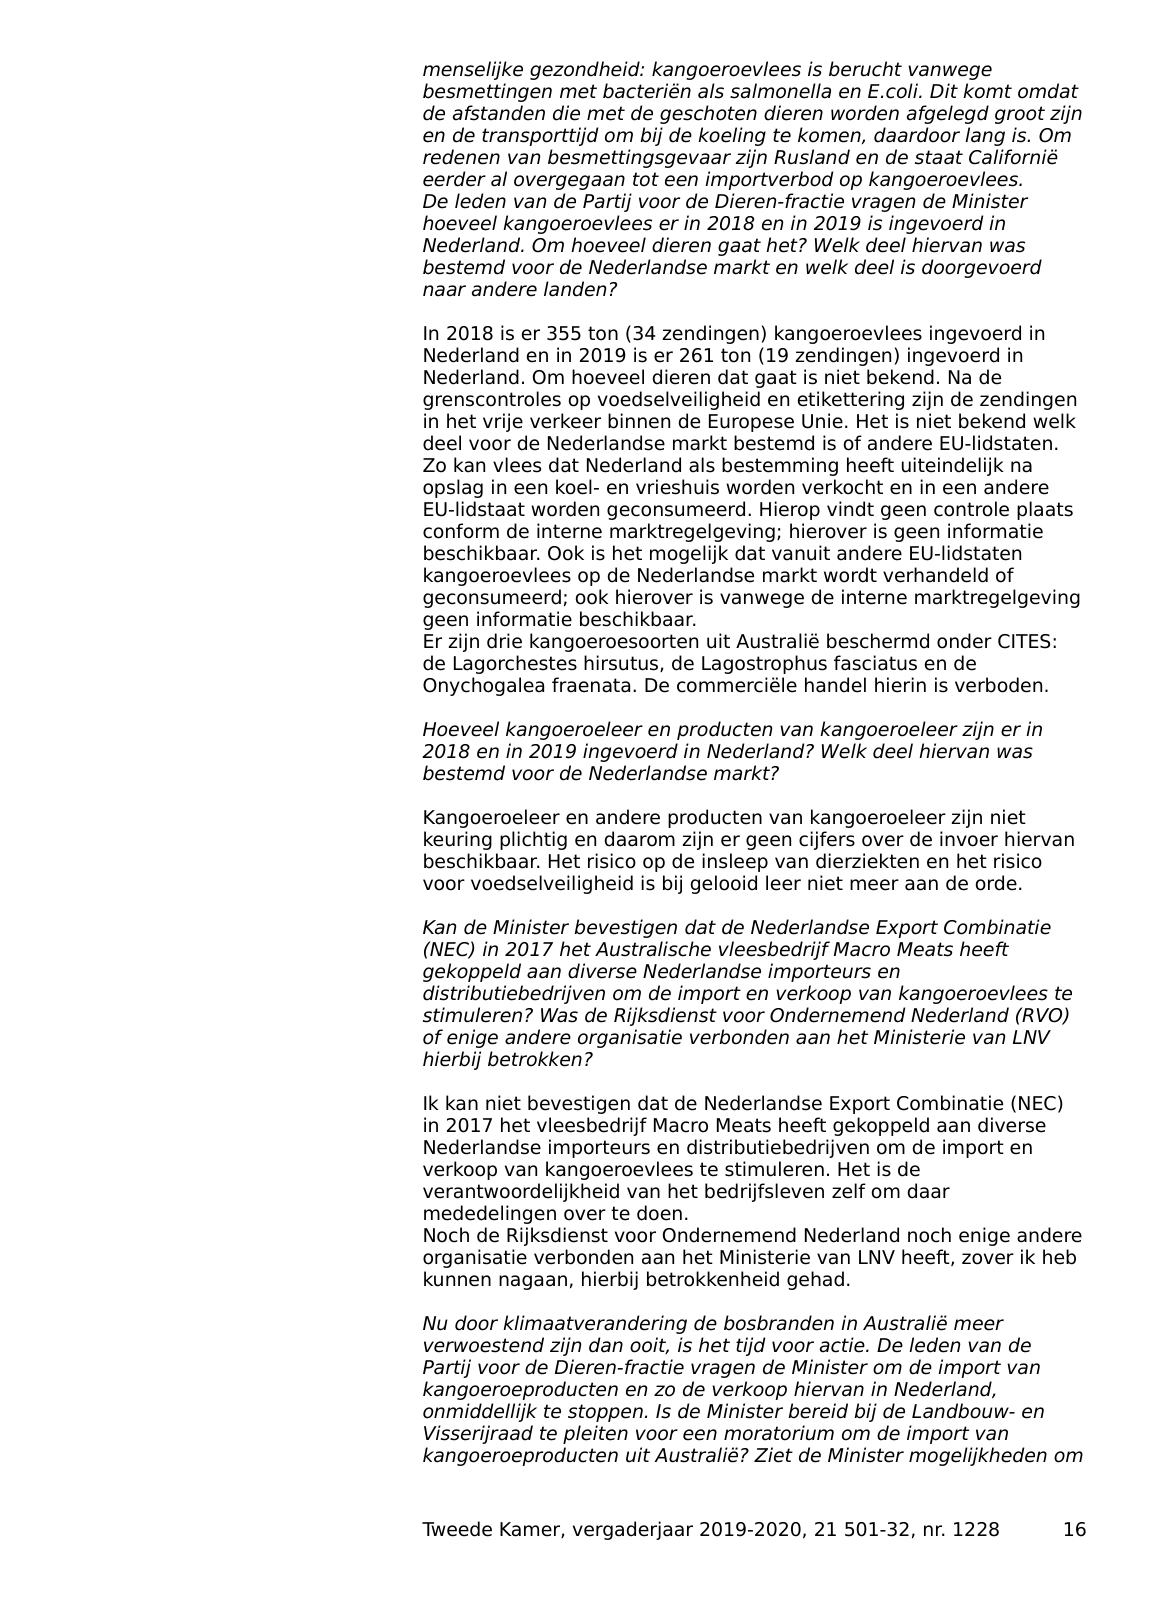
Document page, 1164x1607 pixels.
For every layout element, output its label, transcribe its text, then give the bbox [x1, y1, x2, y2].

text Nu door klimaatverandering de bosbranden in Australië meer verwoestend zijn dan ooit, is het tijd voor actie. De leden van de Partij voor de Dieren-fractie vragen de Minister om de import van kangoeroeproducten en zo de verkoop hiervan in Nederland, onmiddellijk te stoppen. Is de Minister bereid bij de Landbouw- en Visserijraad te pleiten voor een moratorium om de import van kangoeroeproducten uit Australië? Ziet de Minister mogelijkheden om [422, 1313, 1087, 1467]
text Hoeveel kangoeroeleer en producten van kangoeroeleer zijn er in 2018 en in 2019 ingevoerd in Nederland? Welk deel hiervan was bestemd voor de Nederlandse markt? [422, 719, 1087, 785]
text De leden van de Partij voor de Dieren-fractie vragen de Minister hoeveel kangoeroevlees er in 2018 en in 2019 is ingevoerd in Nederland. Om hoeveel dieren gaat het? Welk deel hiervan was bestemd voor de Nederlandse markt en welk deel is doorgevoerd naar andere landen? [422, 191, 1087, 301]
text Er zijn drie kangoeroesoorten uit Australië beschermd onder CITES: de Lagorchestes hirsutus, de Lagostrophus fasciatus en de Onychogalea fraenata. De commerciële handel hierin is verboden. [422, 631, 1087, 697]
text Kangoeroeleer en andere producten van kangoeroeleer zijn niet keuring plichtig en daarom zijn er geen cijfers over de invoer hiervan beschikbaar. Het risico op de insleep van dierziekten en het risico voor voedselveiligheid is bij gelooid leer niet meer aan de orde. [422, 807, 1087, 895]
text In 2018 is er 355 ton (34 zendingen) kangoeroevlees ingevoerd in Nederland en in 2019 is er 261 ton (19 zendingen) ingevoerd in Nederland. Om hoeveel dieren dat gaat is niet bekend. Na de grenscontroles op voedselveiligheid en etikettering zijn de zendingen in het vrije verkeer binnen de Europese Unie. Het is niet bekend welk deel voor de Nederlandse markt bestemd is of andere EU-lidstaten. Zo kan vlees dat Nederland als bestemming heeft uiteindelijk na opslag in een koel- en vrieshuis worden verkocht en in een andere EU-lidstaat worden geconsumeerd. Hierop vindt geen controle plaats conform de interne marktregelgeving; hierover is geen informatie beschikbaar. Ook is het mogelijk dat vanuit andere EU-lidstaten kangoeroevlees op de Nederlandse markt wordt verhandeld of geconsumeerd; ook hierover is vanwege de interne marktregelgeving geen informatie beschikbaar. [422, 323, 1087, 631]
text menselijke gezondheid: kangoeroevlees is berucht vanwege besmettingen met bacteriën als salmonella en E.coli. Dit komt omdat de afstanden die met de geschoten dieren worden afgelegd groot zijn en de transporttijd om bij de koeling te komen, daardoor lang is. Om redenen van besmettingsgevaar zijn Rusland en de staat Californië eerder al overgegaan tot een importverbod op kangoeroevlees. [422, 59, 1087, 191]
text Noch de Rijksdienst voor Ondernemend Nederland noch enige andere organisatie verbonden aan het Ministerie van LNV heeft, zover ik heb kunnen nagaan, hierbij betrokkenheid gehad. [422, 1225, 1087, 1291]
text Kan de Minister bevestigen dat de Nederlandse Export Combinatie (NEC) in 2017 het Australische vleesbedrijf Macro Meats heeft gekoppeld aan diverse Nederlandse importeurs en distributiebedrijven om de import en verkoop van kangoeroevlees te stimuleren? Was de Rijksdienst voor Ondernemend Nederland (RVO) of enige andere organisatie verbonden aan het Ministerie van LNV hierbij betrokken? [422, 917, 1087, 1071]
text Ik kan niet bevestigen dat de Nederlandse Export Combinatie (NEC) in 2017 het vleesbedrijf Macro Meats heeft gekoppeld aan diverse Nederlandse importeurs en distributiebedrijven om de import en verkoop van kangoeroevlees te stimuleren. Het is de verantwoordelijkheid van het bedrijfsleven zelf om daar mededelingen over te doen. [422, 1093, 1087, 1225]
